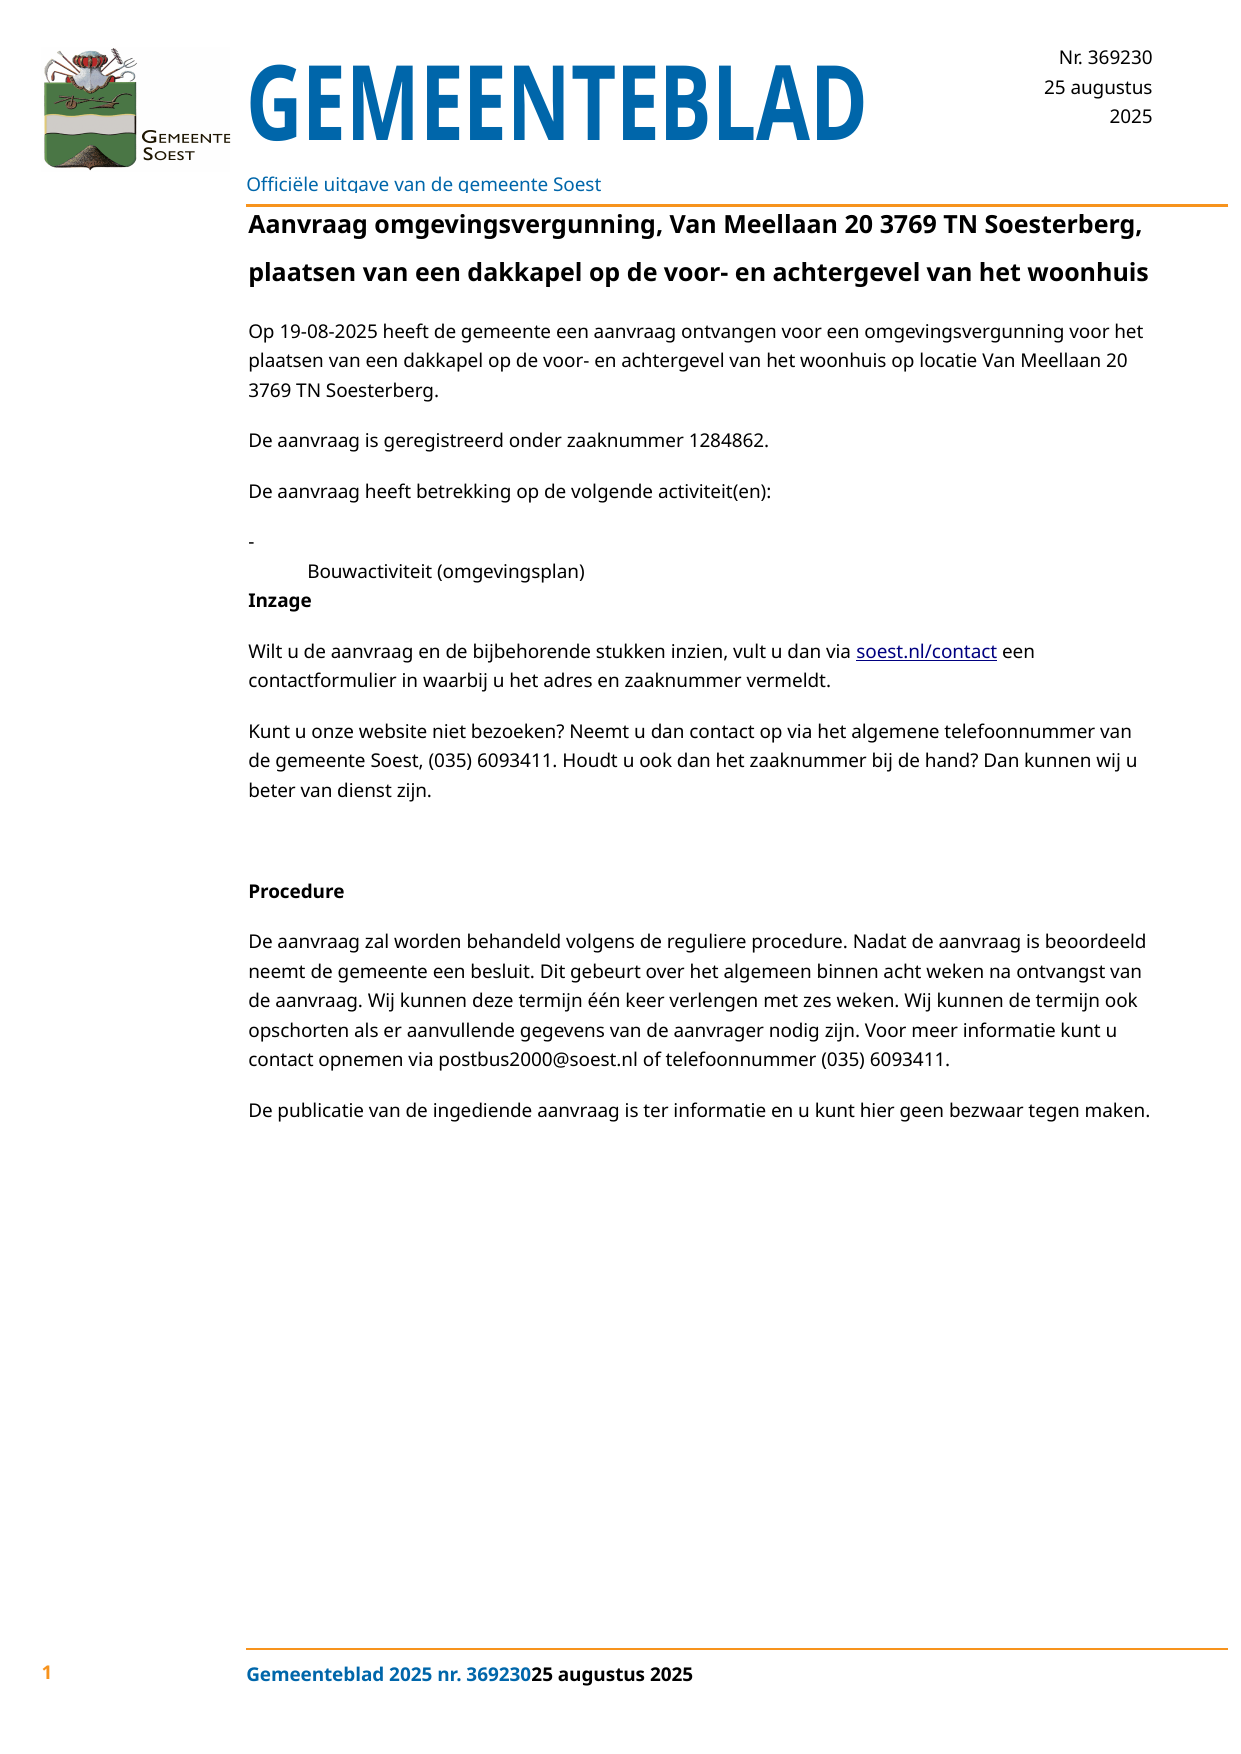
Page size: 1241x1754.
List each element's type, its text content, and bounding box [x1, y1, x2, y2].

text Aanvraag omgevingsvergunning, Van Meellaan 20 3769 TN Soesterberg, plaatsen van een dakkapel op de voor- en achtergevel van het woonhuis [248, 207, 1152, 288]
picture [41, 47, 231, 172]
text Kunt u onze website niet bezoeken? Neemt u dan contact op via het algemene telefoonnummer van de gemeente Soest, (035) 6093411. Houdt u ook dan het zaaknummer bij de hand? Dan kunnen wij u beter van dienst zijn. [248, 718, 1152, 803]
text De aanvraag heeft betrekking op de volgende activiteit(en): [248, 478, 1152, 504]
text De aanvraag is geregistreerd onder zaaknummer 1284862. [248, 427, 1152, 453]
text Op 19-08-2025 heeft de gemeente een aanvraag ontvangen voor een omgevingsvergunning voor het plaatsen van een dakkapel op de voor- en achtergevel van het woonhuis op locatie Van Meellaan 20 3769 TN Soesterberg. [248, 318, 1152, 403]
text De publicatie van de ingediende aanvraag is ter informatie en u kunt hier geen bezwaar tegen maken. [248, 1097, 1152, 1123]
text Wilt u de aanvraag en de bijbehorende stukken inzien, vult u dan via soest.nl/contact een contactformulier in waarbij u het adres en zaaknummer vermeldt. [248, 638, 1152, 693]
text Procedure [248, 878, 1152, 904]
text De aanvraag zal worden behandeld volgens de reguliere procedure. Nadat de aanvraag is beoordeeld neemt de gemeente een besluit. Dit gebeurt over het algemeen binnen acht weken na ontvangst van de aanvraag. Wij kunnen deze termijn één keer verlengen met zes weken. Wij kunnen de termijn ook opschorten als er aanvullende gegevens van de aanvrager nodig zijn. Voor meer informatie kunt u contact opnemen via postbus2000@soest.nl of telefoonnummer (035) 6093411. [248, 928, 1152, 1072]
list Bouwactiviteit (omgevingsplan) [248, 558, 1152, 584]
text Inzage [248, 587, 1152, 613]
